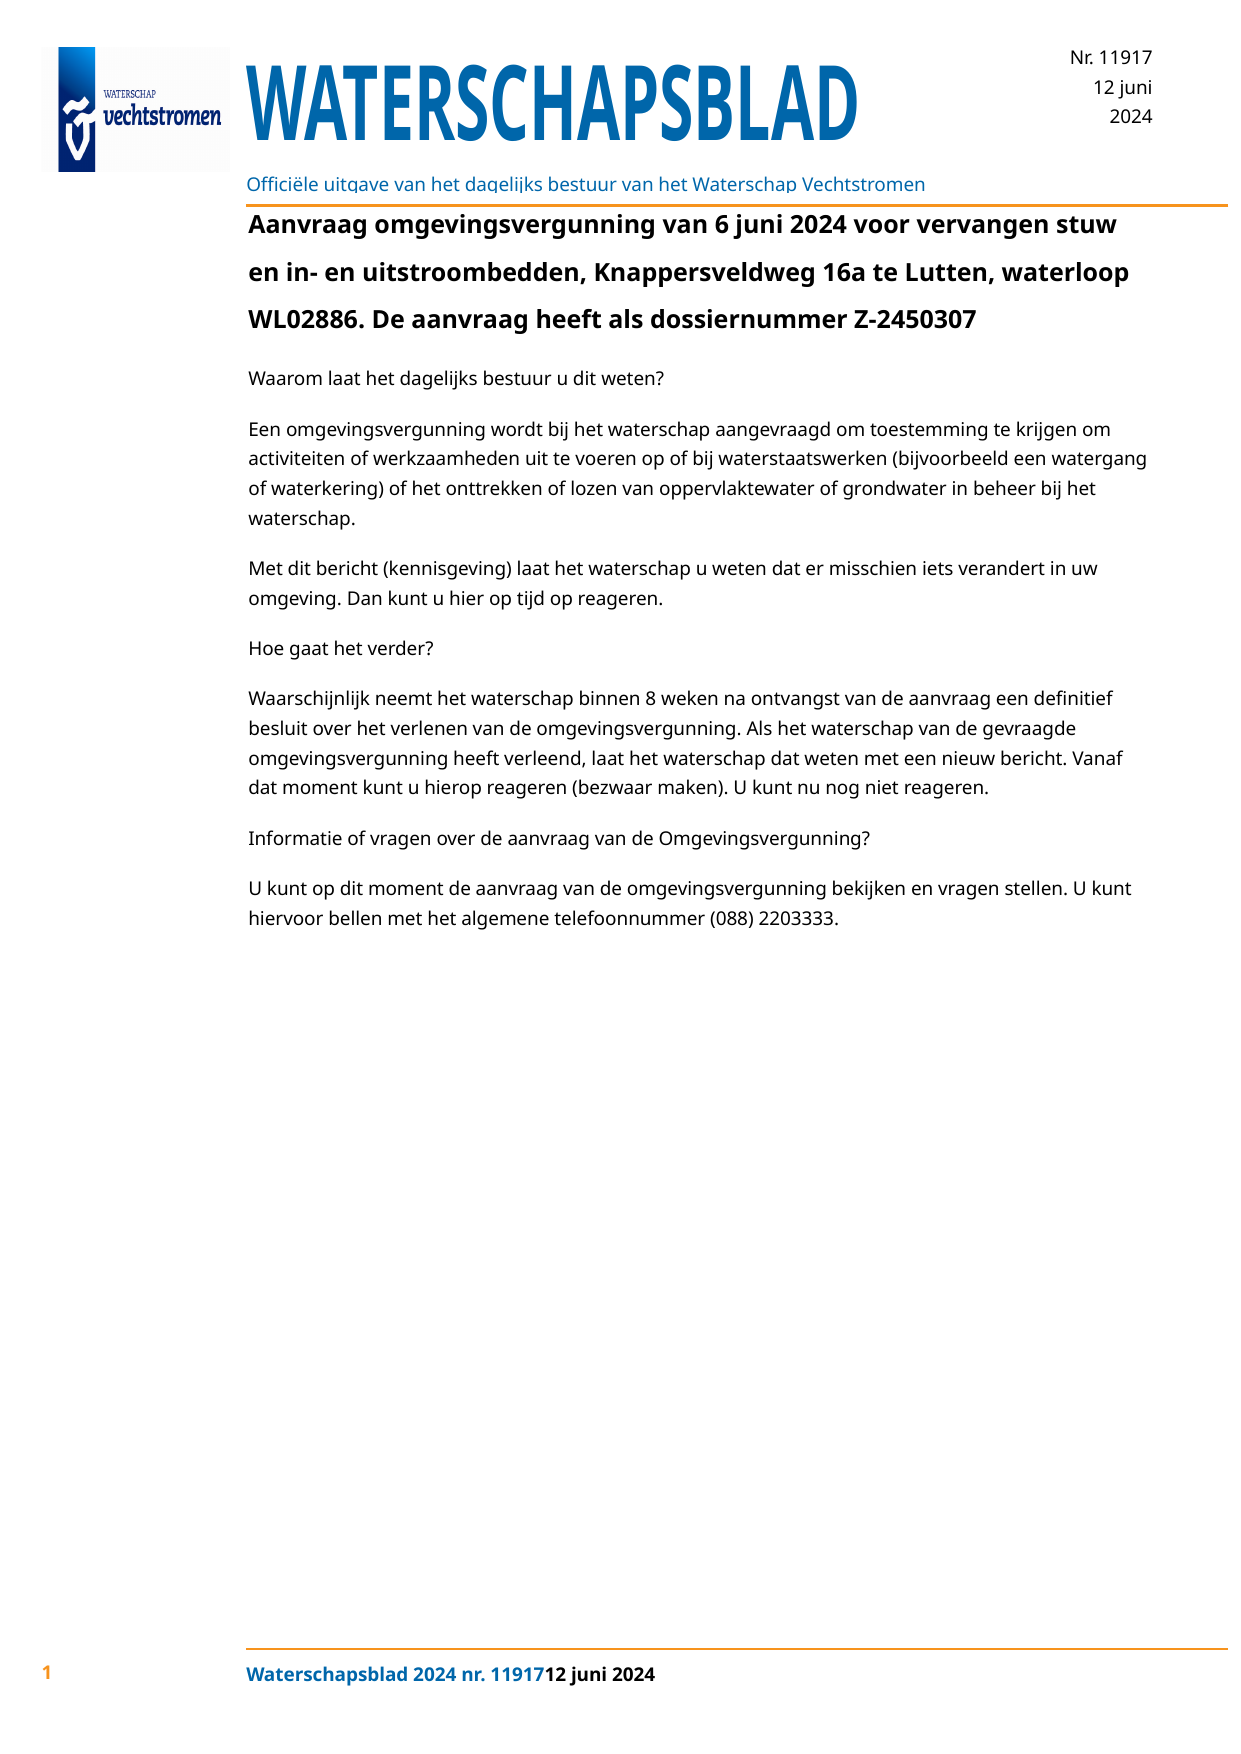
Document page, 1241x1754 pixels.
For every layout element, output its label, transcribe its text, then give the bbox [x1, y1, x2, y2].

text Aanvraag omgevingsvergunning van 6 juni 2024 voor vervangen stuw en in- en uitstroombedden, Knappersveldweg 16a te Lutten, waterloop WL02886. De aanvraag heeft als dossiernummer Z-2450307 [248, 207, 1152, 336]
text Met dit bericht (kennisgeving) laat het waterschap u weten dat er misschien iets verandert in uw omgeving. Dan kunt u hier op tijd op reageren. [248, 555, 1152, 610]
text Een omgevingsvergunning wordt bij het waterschap aangevraagd om toestemming te krijgen om activiteiten of werkzaamheden uit te voeren op of bij waterstaatswerken (bijvoorbeeld een watergang of waterkering) of het onttrekken of lozen van oppervlaktewater of grondwater in beheer bij het waterschap. [248, 416, 1152, 530]
picture [41, 47, 231, 172]
text Waarom laat het dagelijks bestuur u dit weten? [248, 366, 1152, 391]
text U kunt op dit moment de aanvraag van de omgevingsvergunning bekijken en vragen stellen. U kunt hiervoor bellen met het algemene telefoonnummer (088) 2203333. [248, 875, 1152, 930]
text Hoe gaat het verder? [248, 635, 1152, 661]
text Waarschijnlijk neemt het waterschap binnen 8 weken na ontvangst van de aanvraag een definitief besluit over het verlenen van de omgevingsvergunning. Als het waterschap van de gevraagde omgevingsvergunning heeft verleend, laat het waterschap dat weten met een nieuw bericht. Vanaf dat moment kunt u hierop reageren (bezwaar maken). U kunt nu nog niet reageren. [248, 686, 1152, 800]
text Informatie of vragen over de aanvraag van de Omgevingsvergunning? [248, 825, 1152, 850]
